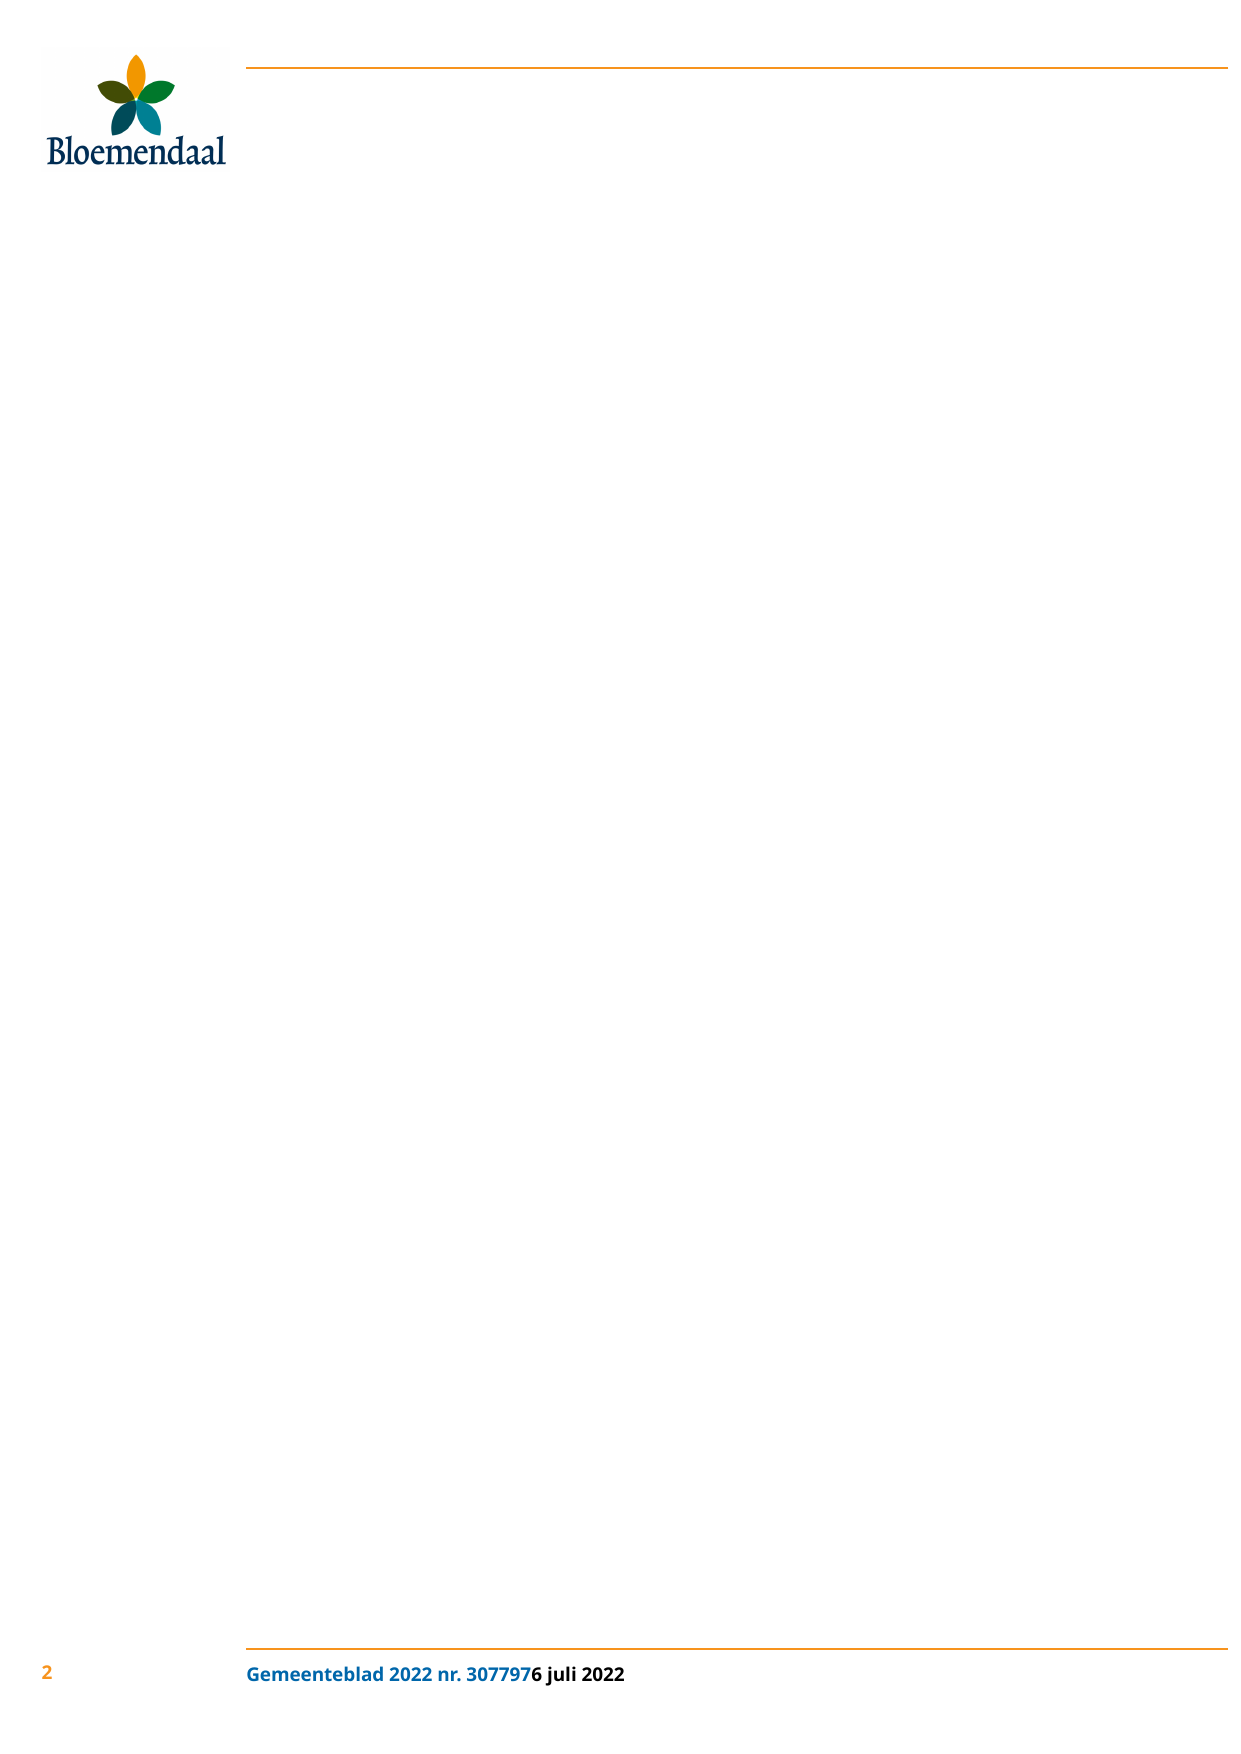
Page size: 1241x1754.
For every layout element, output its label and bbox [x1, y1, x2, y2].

picture [41, 47, 231, 172]
